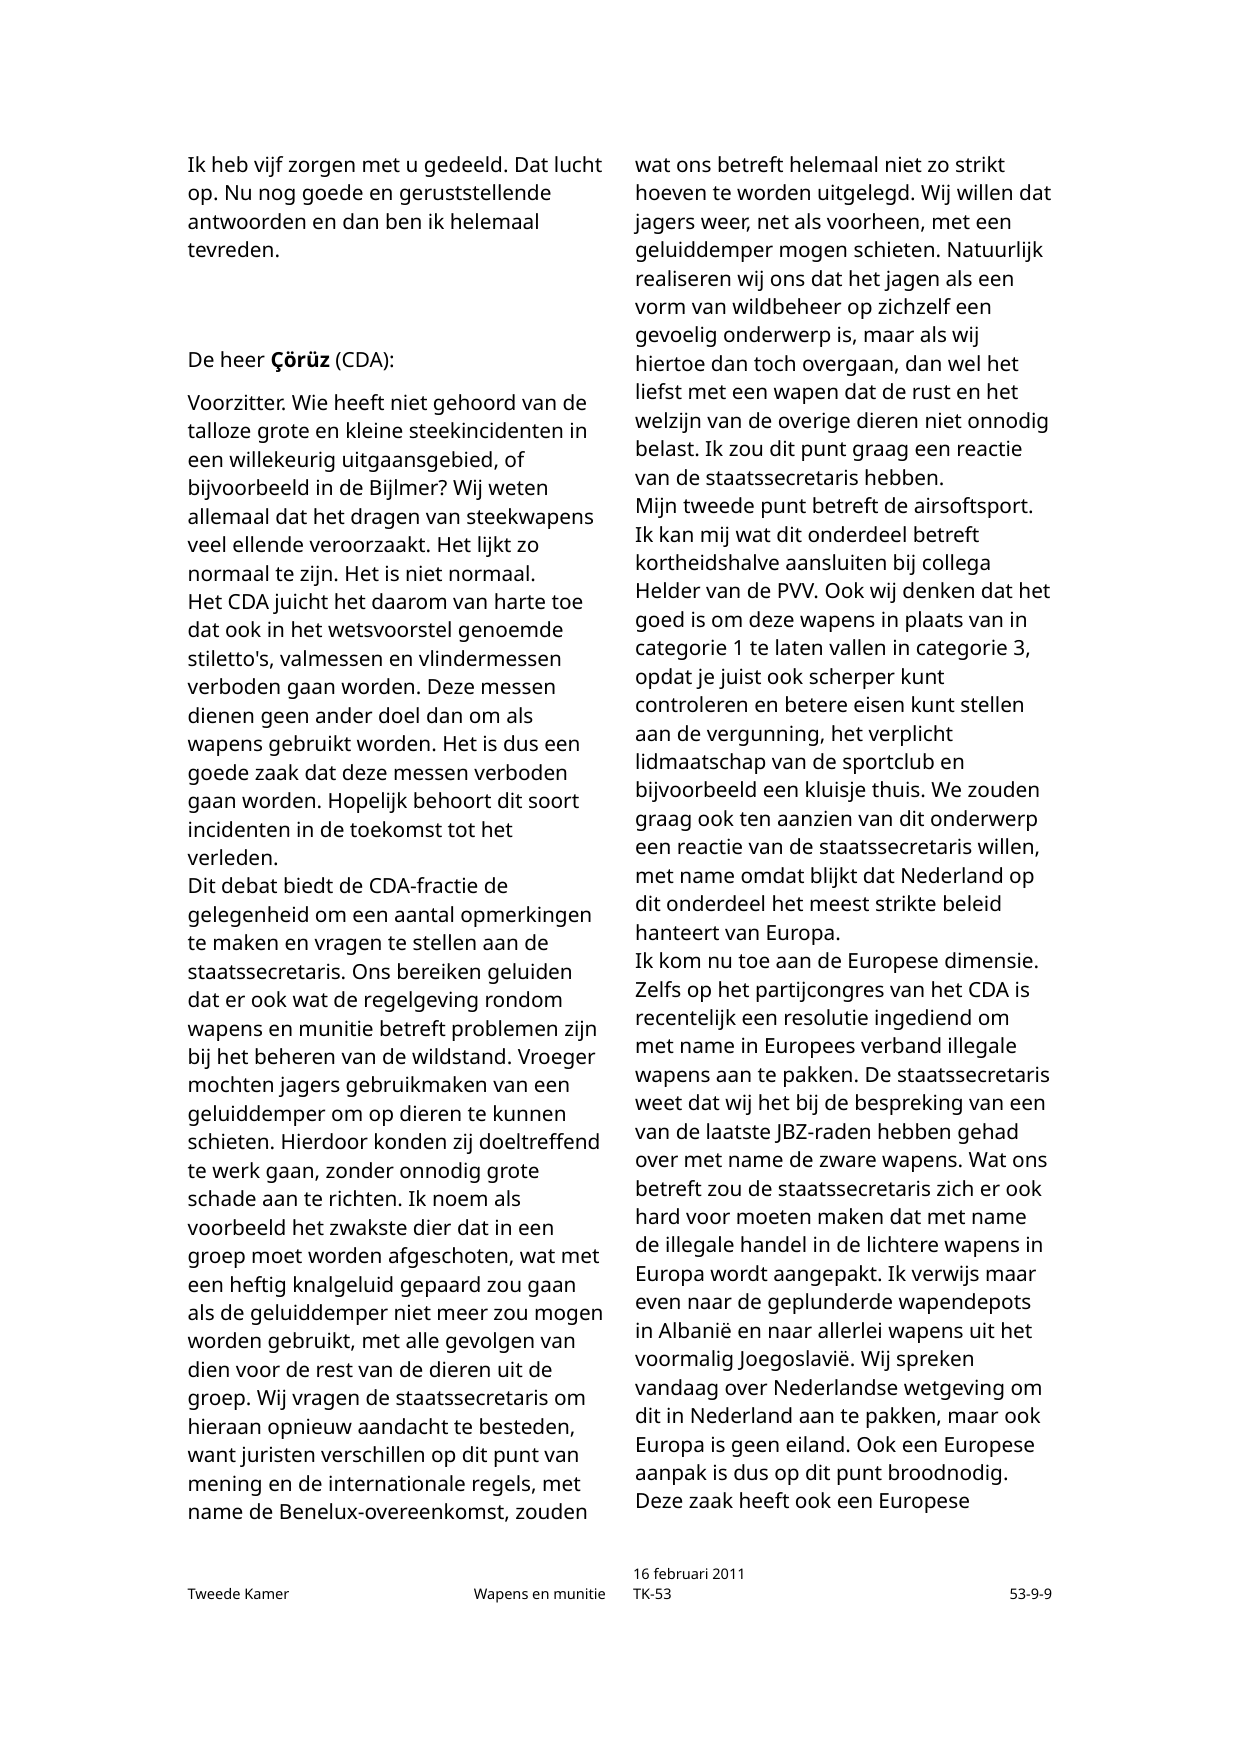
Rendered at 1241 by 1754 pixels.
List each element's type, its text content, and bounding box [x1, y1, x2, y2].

text Ik kom nu toe aan de Europese dimensie. Zelfs op het partijcongres van het CDA is recentelijk een resolutie ingediend om met name in Europees verband illegale wapens aan te pakken. De staatssecretaris weet dat wij het bij de bespreking van een van de laatste JBZ-raden hebben gehad over met name de zware wapens. Wat ons betreft zou de staatssecretaris zich er ook hard voor moeten maken dat met name de illegale handel in de lichtere wapens in Europa wordt aangepakt. Ik verwijs maar even naar de geplunderde wapendepots in Albanië en naar allerlei wapens uit het voormalig Joegoslavië. Wij spreken vandaag over Nederlandse wetgeving om dit in Nederland aan te pakken, maar ook Europa is geen eiland. Ook een Europese aanpak is dus op dit punt broodnodig. Deze zaak heeft ook een Europese [635, 946, 1053, 1515]
text Voorzitter. Wie heeft niet gehoord van de talloze grote en kleine steekincidenten in een willekeurig uitgaansgebied, of bijvoorbeeld in de Bijlmer? Wij weten allemaal dat het dragen van steekwapens veel ellende veroorzaakt. Het lijkt zo normaal te zijn. Het is niet normaal. [187, 388, 605, 587]
text Mijn tweede punt betreft de airsoftsport. Ik kan mij wat dit onderdeel betreft kortheidshalve aansluiten bij collega Helder van de PVV. Ook wij denken dat het goed is om deze wapens in plaats van in categorie 1 te laten vallen in categorie 3, opdat je juist ook scherper kunt controleren en betere eisen kunt stellen aan de vergunning, het verplicht lidmaatschap van de sportclub en bijvoorbeeld een kluisje thuis. We zouden graag ook ten aanzien van dit onderwerp een reactie van de staatssecretaris willen, met name omdat blijkt dat Nederland op dit onderdeel het meest strikte beleid hanteert van Europa. [635, 491, 1053, 946]
text wat ons betreft helemaal niet zo strikt hoeven te worden uitgelegd. Wij willen dat jagers weer, net als voorheen, met een geluiddemper mogen schieten. Natuurlijk realiseren wij ons dat het jagen als een vorm van wildbeheer op zichzelf een gevoelig onderwerp is, maar als wij hiertoe dan toch overgaan, dan wel het liefst met een wapen dat de rust en het welzijn van de overige dieren niet onnodig belast. Ik zou dit punt graag een reactie van de staatssecretaris hebben. [635, 150, 1053, 491]
text Het CDA juicht het daarom van harte toe dat ook in het wetsvoorstel genoemde stiletto's, valmessen en vlindermessen verboden gaan worden. Deze messen dienen geen ander doel dan om als wapens gebruikt worden. Het is dus een goede zaak dat deze messen verboden gaan worden. Hopelijk behoort dit soort incidenten in de toekomst tot het verleden. [187, 587, 605, 872]
text  [187, 294, 605, 322]
text De heer Çörüz (CDA): [187, 345, 605, 373]
text Ik heb vijf zorgen met u gedeeld. Dat lucht op. Nu nog goede en geruststellende antwoorden en dan ben ik helemaal tevreden. [187, 150, 605, 264]
text Dit debat biedt de CDA-fractie de gelegenheid om een aantal opmerkingen te maken en vragen te stellen aan de staatssecretaris. Ons bereiken geluiden dat er ook wat de regelgeving rondom wapens en munitie betreft problemen zijn bij het beheren van de wildstand. Vroeger mochten jagers gebruikmaken van een geluiddemper om op dieren te kunnen schieten. Hierdoor konden zij doeltreffend te werk gaan, zonder onnodig grote schade aan te richten. Ik noem als voorbeeld het zwakste dier dat in een groep moet worden afgeschoten, wat met een heftig knalgeluid gepaard zou gaan als de geluiddemper niet meer zou mogen worden gebruikt, met alle gevolgen van dien voor de rest van de dieren uit de groep. Wij vragen de staatssecretaris om hieraan opnieuw aandacht te besteden, want juristen verschillen op dit punt van mening en de internationale regels, met name de Benelux-overeenkomst, zouden [187, 872, 605, 1526]
